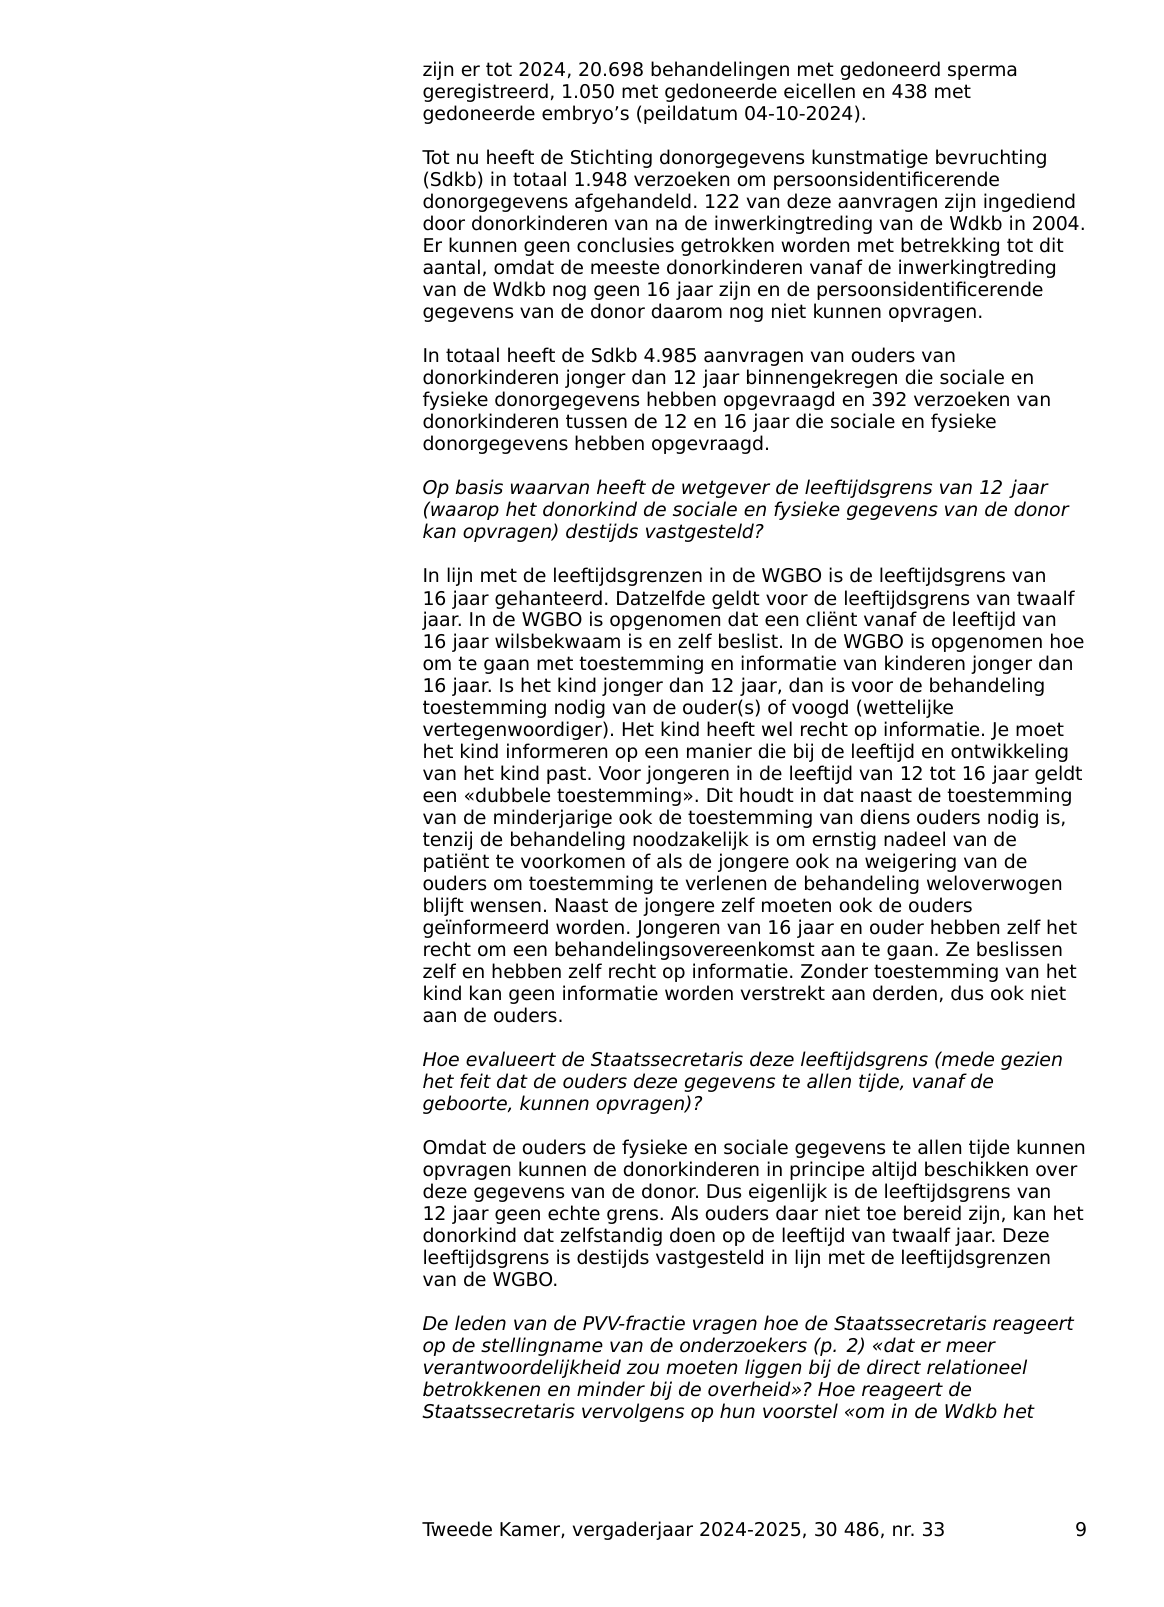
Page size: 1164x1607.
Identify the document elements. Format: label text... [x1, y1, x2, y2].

text zijn er tot 2024, 20.698 behandelingen met gedoneerd sperma geregistreerd, 1.050 met gedoneerde eicellen en 438 met gedoneerde embryo’s (peildatum 04-10-2024). [422, 59, 1087, 125]
text Tot nu heeft de Stichting donorgegevens kunstmatige bevruchting (Sdkb) in totaal 1.948 verzoeken om persoonsidentificerende donorgegevens afgehandeld. 122 van deze aanvragen zijn ingediend door donorkinderen van na de inwerkingtreding van de Wdkb in 2004. Er kunnen geen conclusies getrokken worden met betrekking tot dit aantal, omdat de meeste donorkinderen vanaf de inwerkingtreding van de Wdkb nog geen 16 jaar zijn en de persoonsidentificerende gegevens van de donor daarom nog niet kunnen opvragen. [422, 147, 1087, 323]
text De leden van de PVV-fractie vragen hoe de Staatssecretaris reageert op de stellingname van de onderzoekers (p. 2) «dat er meer verantwoordelijkheid zou moeten liggen bij de direct relationeel betrokkenen en minder bij de overheid»? Hoe reageert de Staatssecretaris vervolgens op hun voorstel «om in de Wdkb het [422, 1313, 1087, 1423]
text Hoe evalueert de Staatssecretaris deze leeftijdsgrens (mede gezien het feit dat de ouders deze gegevens te allen tijde, vanaf de geboorte, kunnen opvragen)? [422, 1049, 1087, 1115]
text In totaal heeft de Sdkb 4.985 aanvragen van ouders van donorkinderen jonger dan 12 jaar binnengekregen die sociale en fysieke donorgegevens hebben opgevraagd en 392 verzoeken van donorkinderen tussen de 12 en 16 jaar die sociale en fysieke donorgegevens hebben opgevraagd. [422, 345, 1087, 455]
text Omdat de ouders de fysieke en sociale gegevens te allen tijde kunnen opvragen kunnen de donorkinderen in principe altijd beschikken over deze gegevens van de donor. Dus eigenlijk is de leeftijdsgrens van 12 jaar geen echte grens. Als ouders daar niet toe bereid zijn, kan het donorkind dat zelfstandig doen op de leeftijd van twaalf jaar. Deze leeftijdsgrens is destijds vastgesteld in lijn met de leeftijdsgrenzen van de WGBO. [422, 1137, 1087, 1291]
text In lijn met de leeftijdsgrenzen in de WGBO is de leeftijdsgrens van 16 jaar gehanteerd. Datzelfde geldt voor de leeftijdsgrens van twaalf jaar. In de WGBO is opgenomen dat een cliënt vanaf de leeftijd van 16 jaar wilsbekwaam is en zelf beslist. In de WGBO is opgenomen hoe om te gaan met toestemming en informatie van kinderen jonger dan 16 jaar. Is het kind jonger dan 12 jaar, dan is voor de behandeling toestemming nodig van de ouder(s) of voogd (wettelijke vertegenwoordiger). Het kind heeft wel recht op informatie. Je moet het kind informeren op een manier die bij de leeftijd en ontwikkeling van het kind past. Voor jongeren in de leeftijd van 12 tot 16 jaar geldt een «dubbele toestemming». Dit houdt in dat naast de toestemming van de minderjarige ook de toestemming van diens ouders nodig is, tenzij de behandeling noodzakelijk is om ernstig nadeel van de patiënt te voorkomen of als de jongere ook na weigering van de ouders om toestemming te verlenen de behandeling weloverwogen blijft wensen. Naast de jongere zelf moeten ook de ouders geïnformeerd worden. Jongeren van 16 jaar en ouder hebben zelf het recht om een behandelingsovereenkomst aan te gaan. Ze beslissen zelf en hebben zelf recht op informatie. Zonder toestemming van het kind kan geen informatie worden verstrekt aan derden, dus ook niet aan de ouders. [422, 565, 1087, 1027]
text Op basis waarvan heeft de wetgever de leeftijdsgrens van 12 jaar (waarop het donorkind de sociale en fysieke gegevens van de donor kan opvragen) destijds vastgesteld? [422, 477, 1087, 543]
